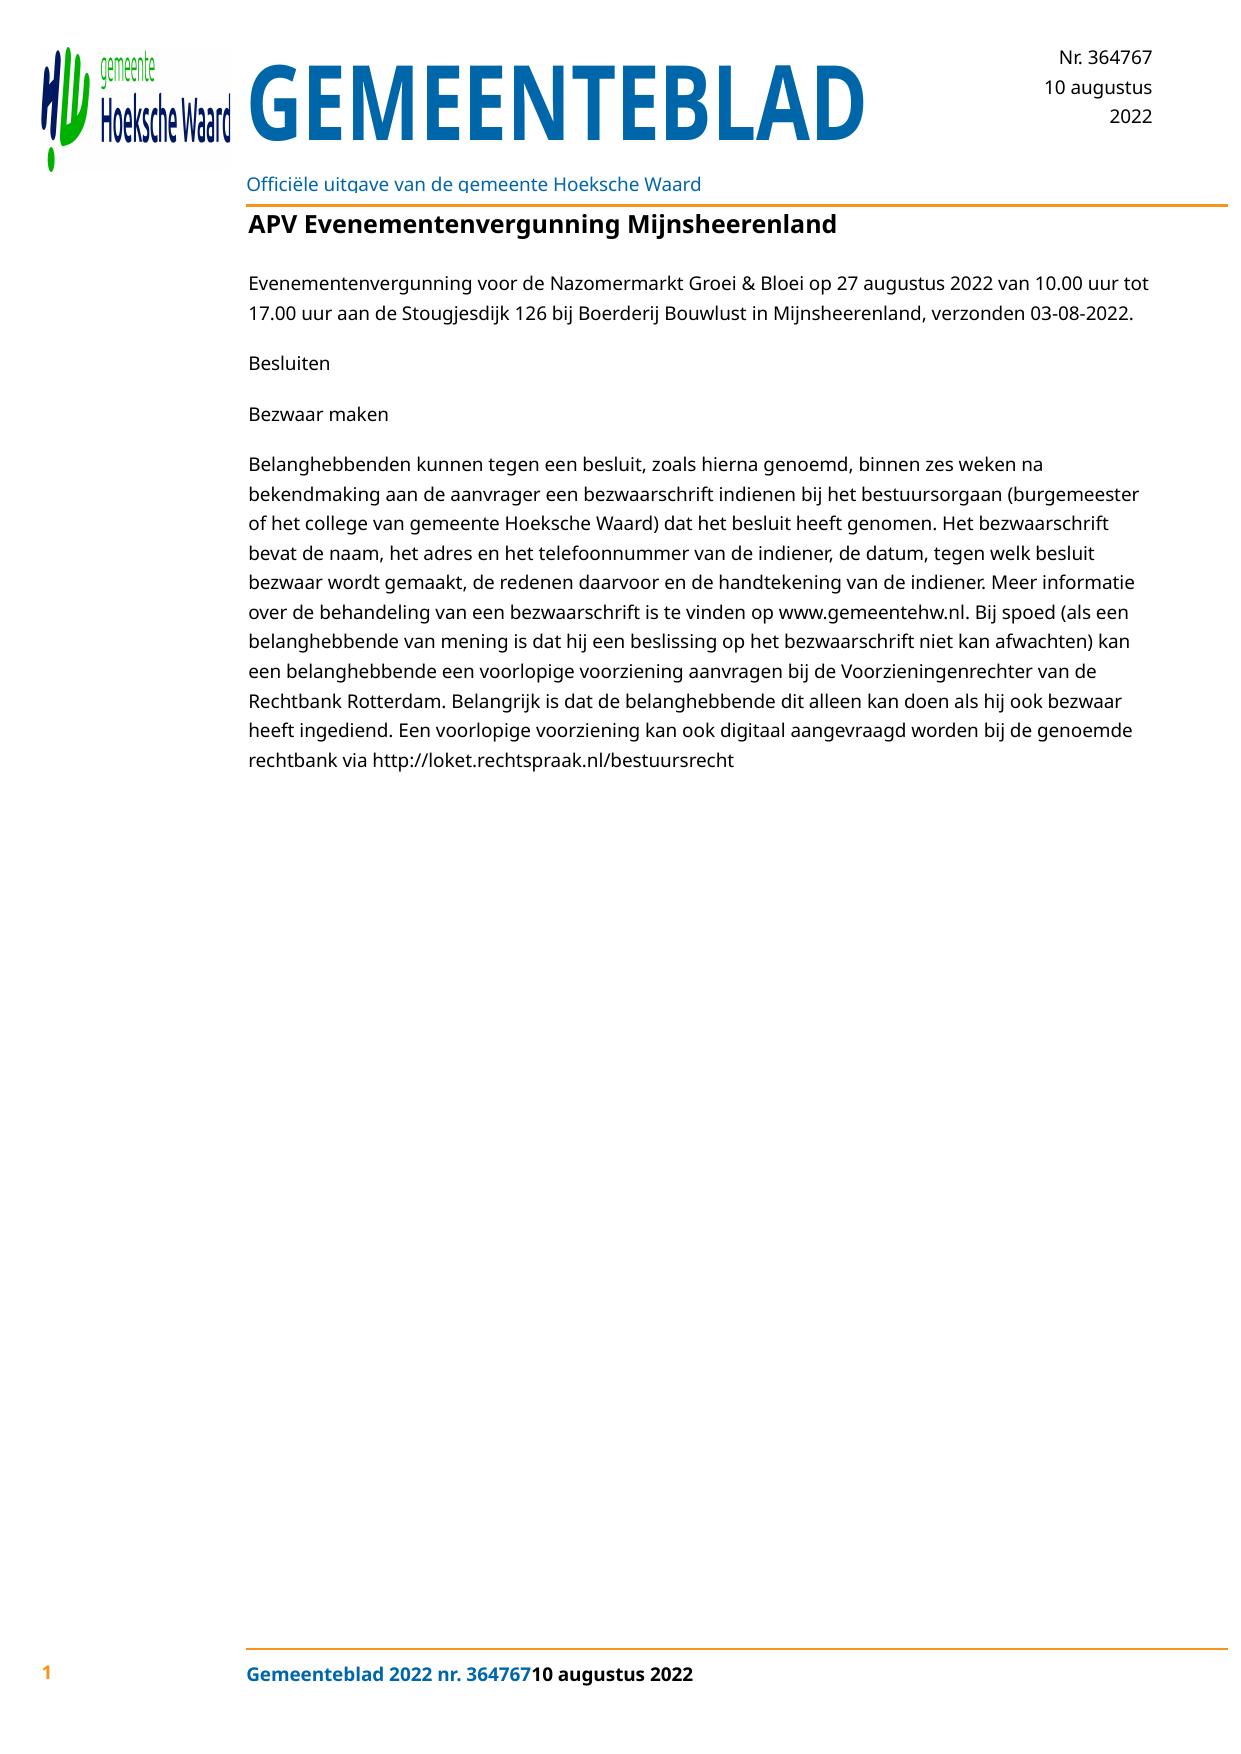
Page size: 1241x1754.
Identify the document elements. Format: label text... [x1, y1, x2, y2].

text Evenementenvergunning voor de Nazomermarkt Groei & Bloei op 27 augustus 2022 van 10.00 uur tot 17.00 uur aan de Stougjesdijk 126 bij Boerderij Bouwlust in Mijnsheerenland, verzonden 03-08-2022. [248, 270, 1152, 326]
picture [41, 47, 231, 172]
text Belanghebbenden kunnen tegen een besluit, zoals hierna genoemd, binnen zes weken na bekendmaking aan de aanvrager een bezwaarschrift indienen bij het bestuursorgaan (burgemeester of het college van gemeente Hoeksche Waard) dat het besluit heeft genomen. Het bezwaarschrift bevat de naam, het adres en het telefoonnummer van de indiener, de datum, tegen welk besluit bezwaar wordt gemaakt, de redenen daarvoor en de handtekening van de indiener. Meer informatie over de behandeling van een bezwaarschrift is te vinden op www.gemeentehw.nl. Bij spoed (als een belanghebbende van mening is dat hij een beslissing op het bezwaarschrift niet kan afwachten) kan een belanghebbende een voorlopige voorziening aanvragen bij de Voorzieningenrechter van de Rechtbank Rotterdam. Belangrijk is dat de belanghebbende dit alleen kan doen als hij ook bezwaar heeft ingediend. Een voorlopige voorziening kan ook digitaal aangevraagd worden bij de genoemde rechtbank via http://loket.rechtspraak.nl/bestuursrecht [248, 451, 1152, 773]
text Bezwaar maken [248, 401, 1152, 426]
text Besluiten [248, 350, 1152, 376]
text APV Evenementenvergunning Mijnsheerenland [248, 207, 1152, 241]
